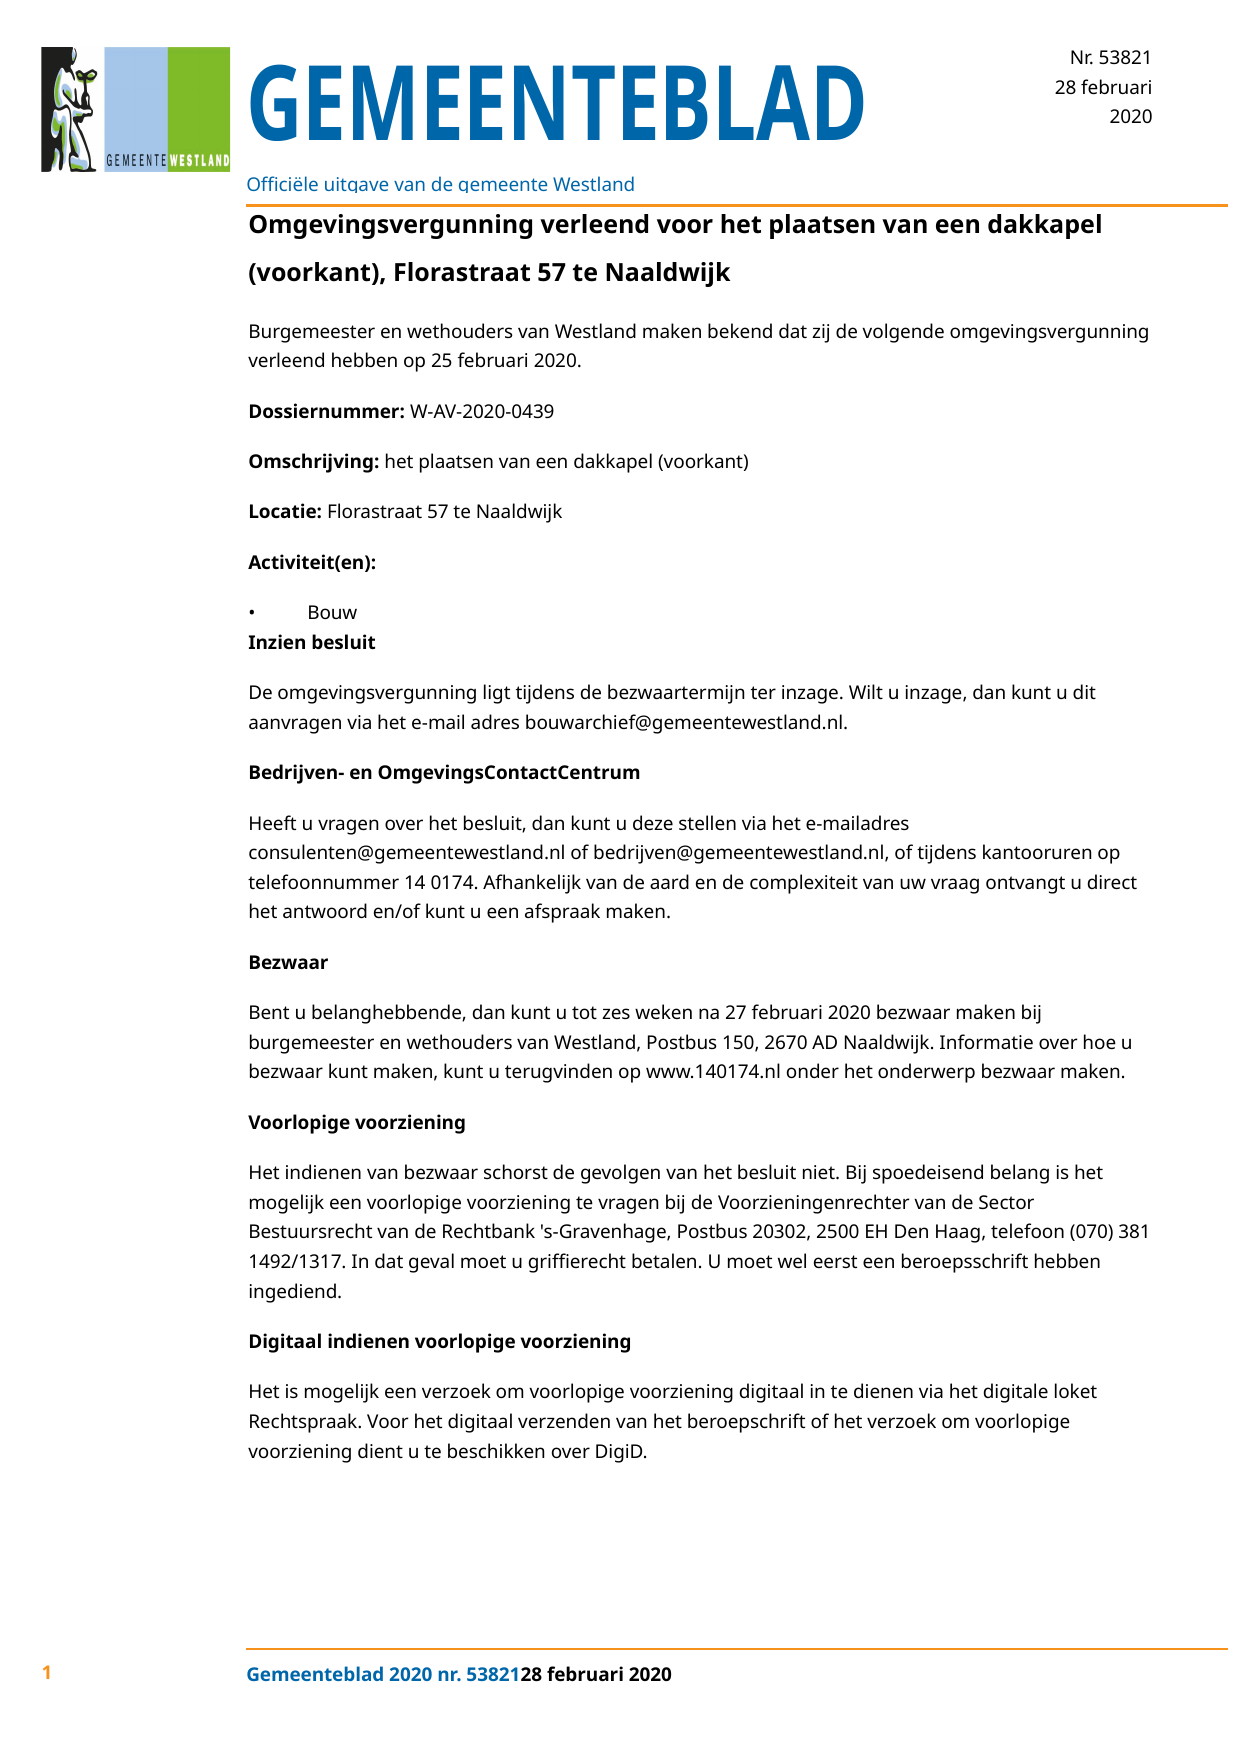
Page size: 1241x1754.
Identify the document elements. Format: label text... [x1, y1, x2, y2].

text Bezwaar [248, 949, 1152, 975]
list Bouw [248, 599, 1152, 625]
text Burgemeester en wethouders van Westland maken bekend dat zij de volgende omgevingsvergunning verleend hebben op 25 februari 2020. [248, 318, 1152, 373]
text Locatie: Florastraat 57 te Naaldwijk [248, 499, 1152, 524]
text Heeft u vragen over het besluit, dan kunt u deze stellen via het e-mailadres consulenten@gemeentewestland.nl of bedrijven@gemeentewestland.nl, of tijdens kantooruren op telefoonnummer 14 0174. Afhankelijk van de aard en de complexiteit van uw vraag ontvangt u direct het antwoord en/of kunt u een afspraak maken. [248, 810, 1152, 924]
text Inzien besluit [248, 629, 1152, 655]
text Activiteit(en): [248, 549, 1152, 575]
text Digitaal indienen voorlopige voorziening [248, 1328, 1152, 1354]
text Bent u belanghebbende, dan kunt u tot zes weken na 27 februari 2020 bezwaar maken bij burgemeester en wethouders van Westland, Postbus 150, 2670 AD Naaldwijk. Informatie over hoe u bezwaar kunt maken, kunt u terugvinden op www.140174.nl onder het onderwerp bezwaar maken. [248, 999, 1152, 1084]
text Het is mogelijk een verzoek om voorlopige voorziening digitaal in te dienen via het digitale loket Rechtspraak. Voor het digitaal verzenden van het beroepschrift of het verzoek om voorlopige voorziening dient u te beschikken over DigiD. [248, 1379, 1152, 1464]
text Voorlopige voorziening [248, 1109, 1152, 1135]
picture [41, 47, 231, 172]
text Omschrijving: het plaatsen van een dakkapel (voorkant) [248, 448, 1152, 474]
text Bedrijven- en OmgevingsContactCentrum [248, 759, 1152, 785]
text De omgevingsvergunning ligt tijdens de bezwaartermijn ter inzage. Wilt u inzage, dan kunt u dit aanvragen via het e-mail adres bouwarchief@gemeentewestland.nl. [248, 679, 1152, 735]
text Dossiernummer: W-AV-2020-0439 [248, 398, 1152, 424]
text Omgevingsvergunning verleend voor het plaatsen van een dakkapel (voorkant), Florastraat 57 te Naaldwijk [248, 207, 1152, 288]
text Het indienen van bezwaar schorst de gevolgen van het besluit niet. Bij spoedeisend belang is het mogelijk een voorlopige voorziening te vragen bij de Voorzieningenrechter van de Sector Bestuursrecht van de Rechtbank 's-Gravenhage, Postbus 20302, 2500 EH Den Haag, telefoon (070) 381 1492/1317. In dat geval moet u griffierecht betalen. U moet wel eerst een beroepsschrift hebben ingediend. [248, 1159, 1152, 1304]
